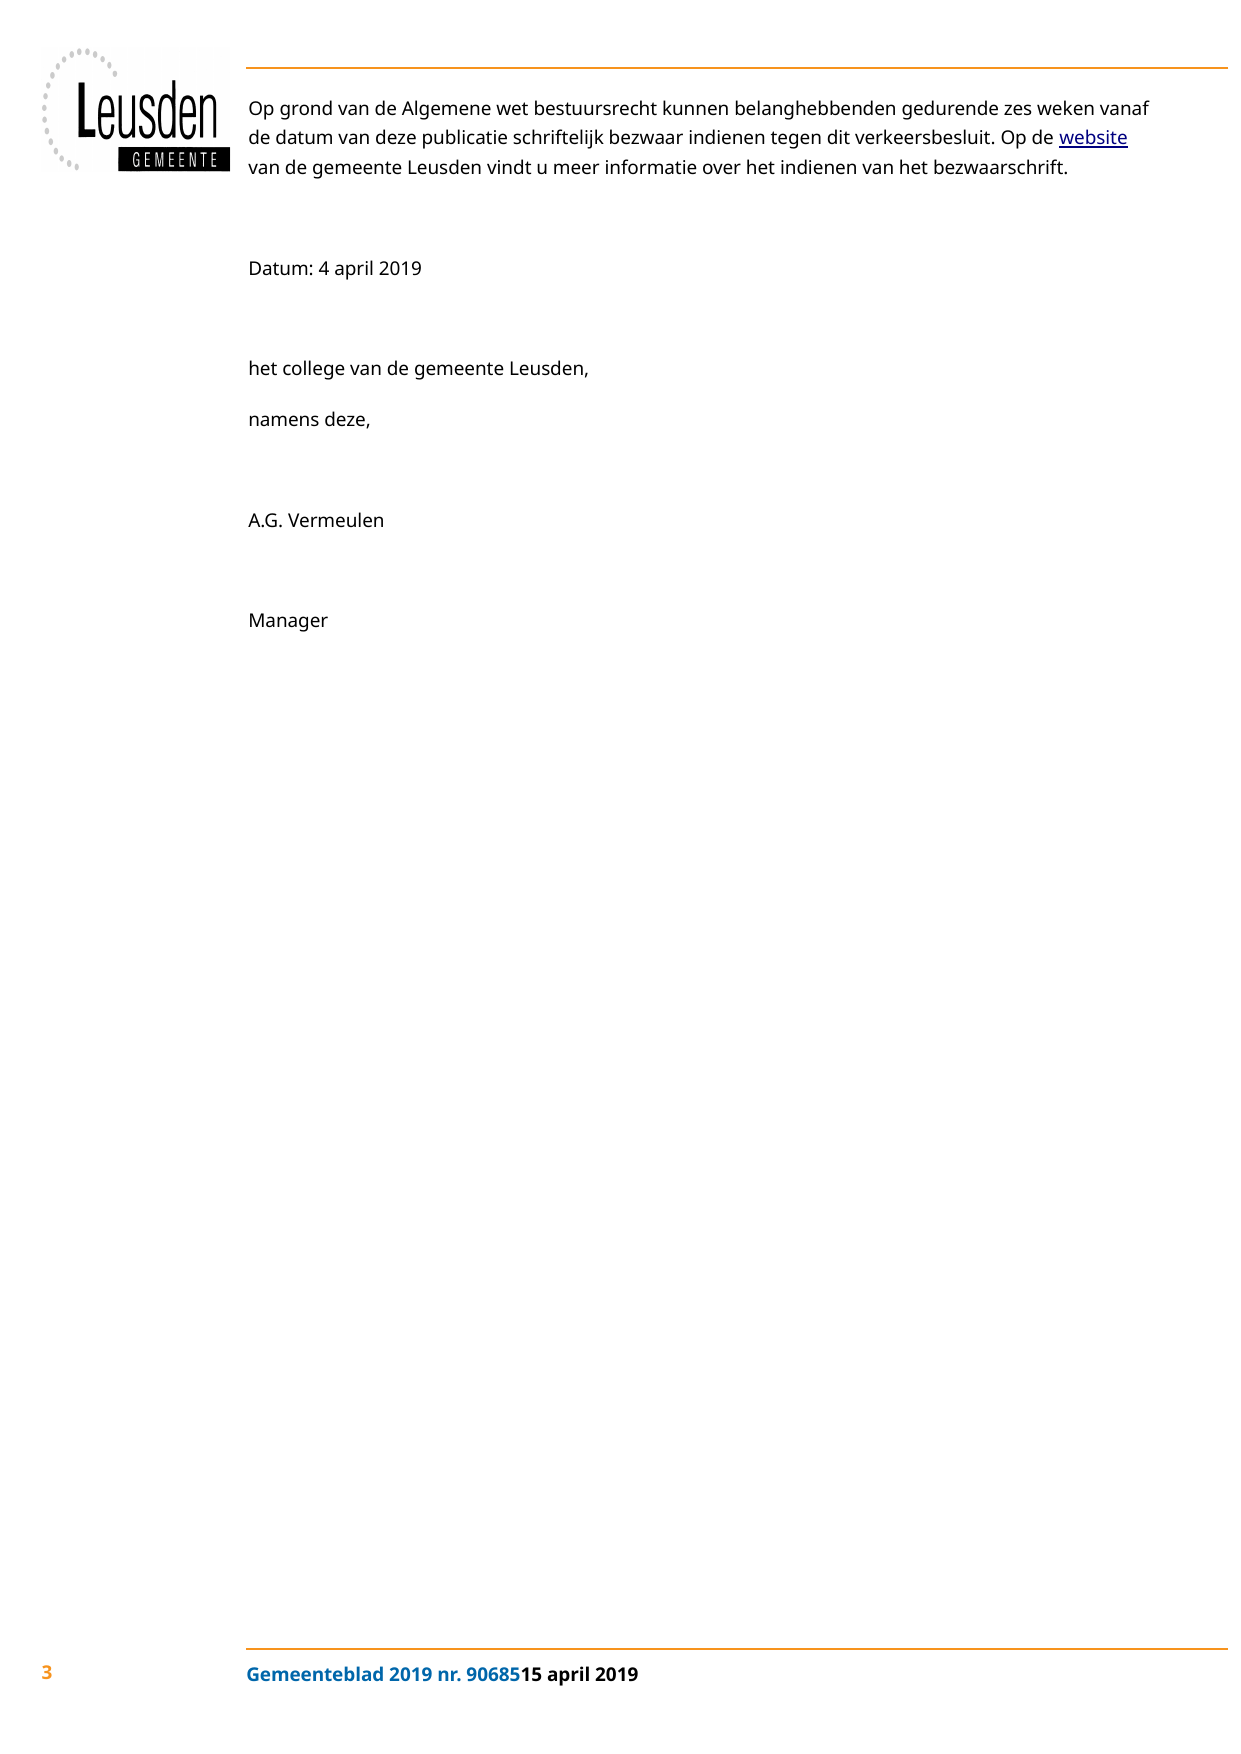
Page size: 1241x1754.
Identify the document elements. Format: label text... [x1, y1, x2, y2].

text A.G. Vermeulen [248, 507, 1152, 533]
text Op grond van de Algemene wet bestuursrecht kunnen belanghebbenden gedurende zes weken vanaf de datum van deze publicatie schriftelijk bezwaar indienen tegen dit verkeersbesluit. Op de website van de gemeente Leusden vindt u meer informatie over het indienen van het bezwaarschrift. [248, 95, 1152, 180]
text het college van de gemeente Leusden, [248, 356, 1152, 381]
text Manager [248, 608, 1152, 633]
picture [41, 47, 231, 172]
text Datum: 4 april 2019 [248, 255, 1152, 281]
text namens deze, [248, 406, 1152, 432]
